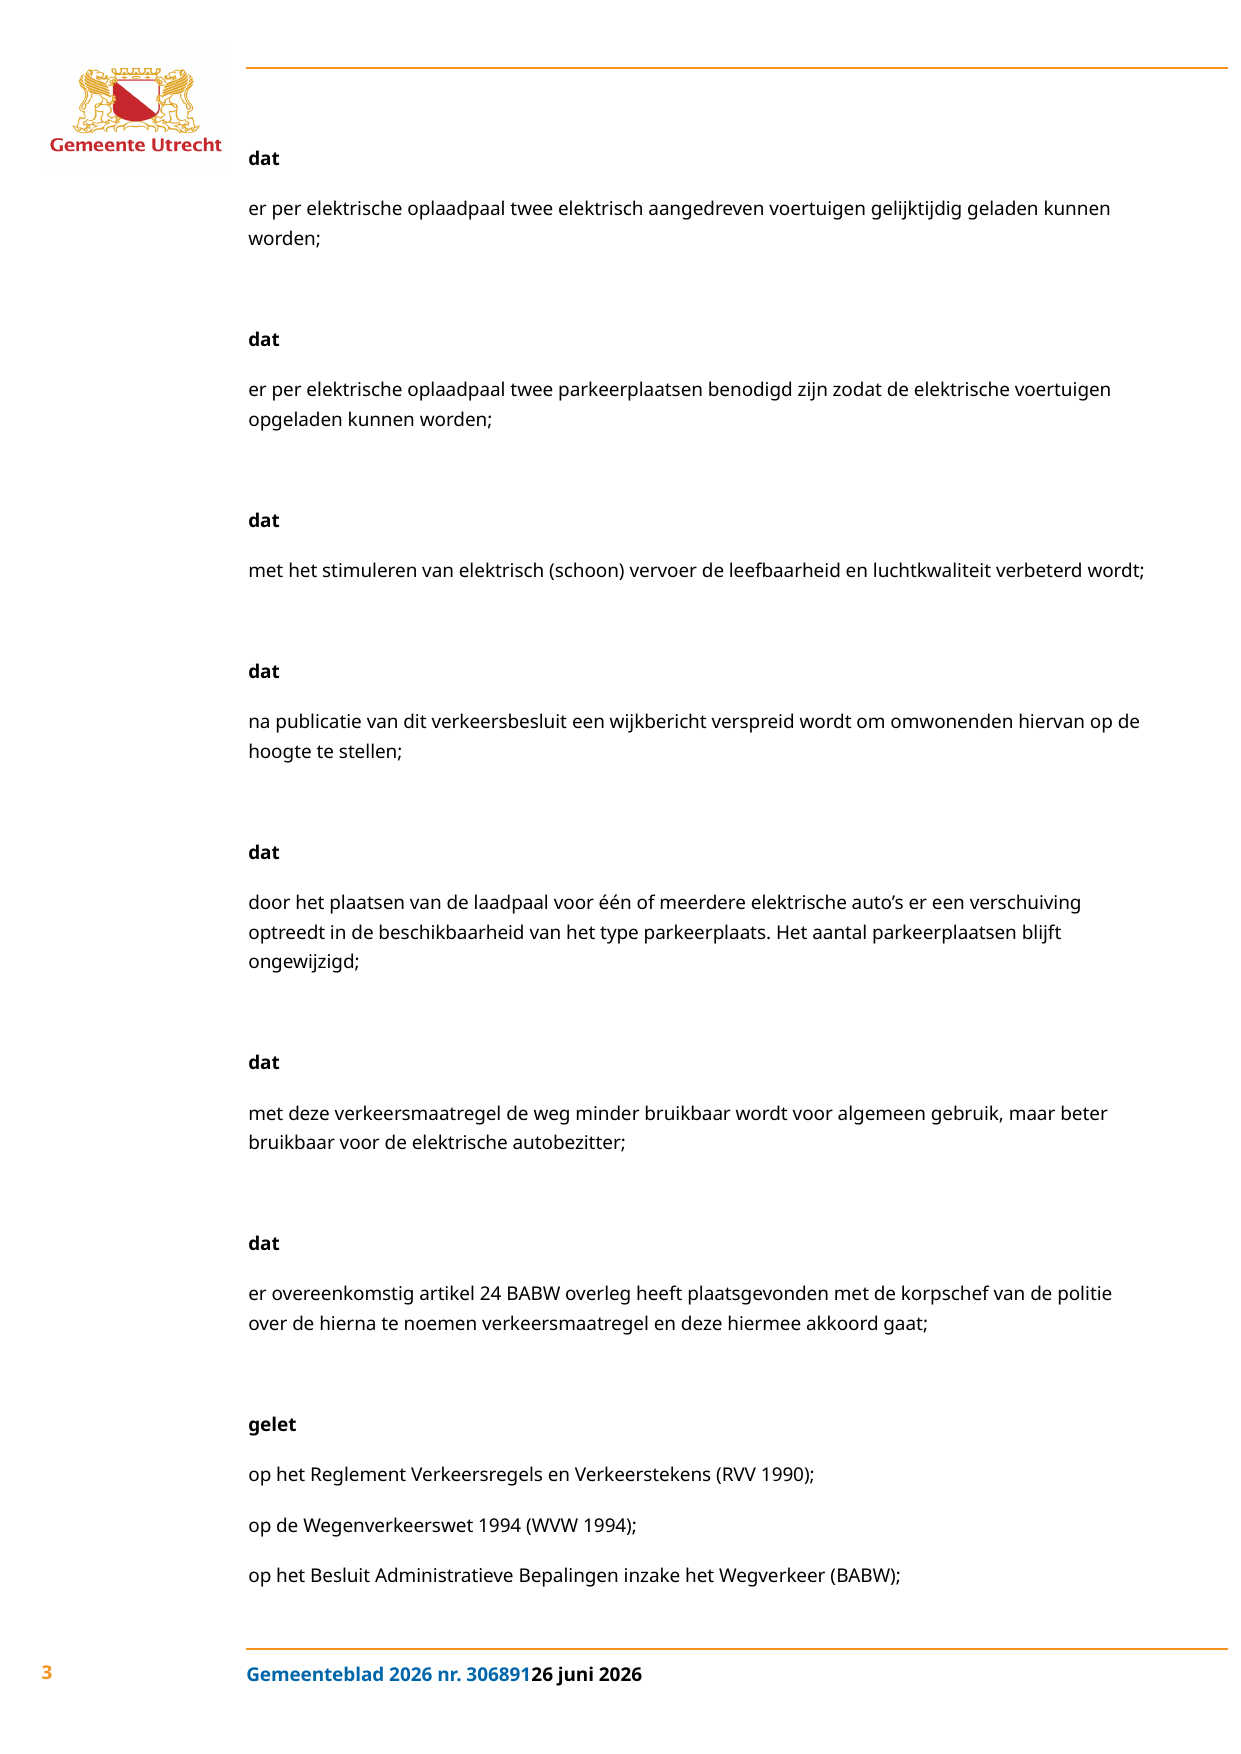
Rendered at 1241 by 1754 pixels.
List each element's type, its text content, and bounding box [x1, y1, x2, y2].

text er overeenkomstig artikel 24 BABW overleg heeft plaatsgevonden met de korpschef van de politie over de hierna te noemen verkeersmaatregel en deze hiermee akkoord gaat; [248, 1281, 1152, 1336]
text dat [248, 658, 1152, 684]
text dat [248, 1049, 1152, 1075]
text met deze verkeersmaatregel de weg minder bruikbaar wordt voor algemeen gebruik, maar beter bruikbaar voor de elektrische autobezitter; [248, 1100, 1152, 1155]
text op de Wegenverkeerswet 1994 (WVW 1994); [248, 1512, 1152, 1538]
text dat [248, 1230, 1152, 1256]
text door het plaatsen van de laadpaal voor één of meerdere elektrische auto’s er een verschuiving optreedt in de beschikbaarheid van het type parkeerplaats. Het aantal parkeerplaatsen blijft ongewijzigd; [248, 889, 1152, 974]
text met het stimuleren van elektrisch (schoon) vervoer de leefbaarheid en luchtkwaliteit verbeterd wordt; [248, 557, 1152, 583]
text na publicatie van dit verkeersbesluit een wijkbericht verspreid wordt om omwonenden hiervan op de hoogte te stellen; [248, 708, 1152, 764]
text gelet [248, 1411, 1152, 1437]
text dat [248, 326, 1152, 352]
text op het Reglement Verkeersregels en Verkeerstekens (RVV 1990); [248, 1461, 1152, 1487]
text dat [248, 507, 1152, 533]
text er per elektrische oplaadpaal twee parkeerplaatsen benodigd zijn zodat de elektrische voertuigen opgeladen kunnen worden; [248, 376, 1152, 432]
text op het Besluit Administratieve Bepalingen inzake het Wegverkeer (BABW); [248, 1562, 1152, 1588]
text dat [248, 145, 1152, 171]
picture [41, 47, 231, 172]
text dat [248, 839, 1152, 865]
text er per elektrische oplaadpaal twee elektrisch aangedreven voertuigen gelijktijdig geladen kunnen worden; [248, 196, 1152, 251]
